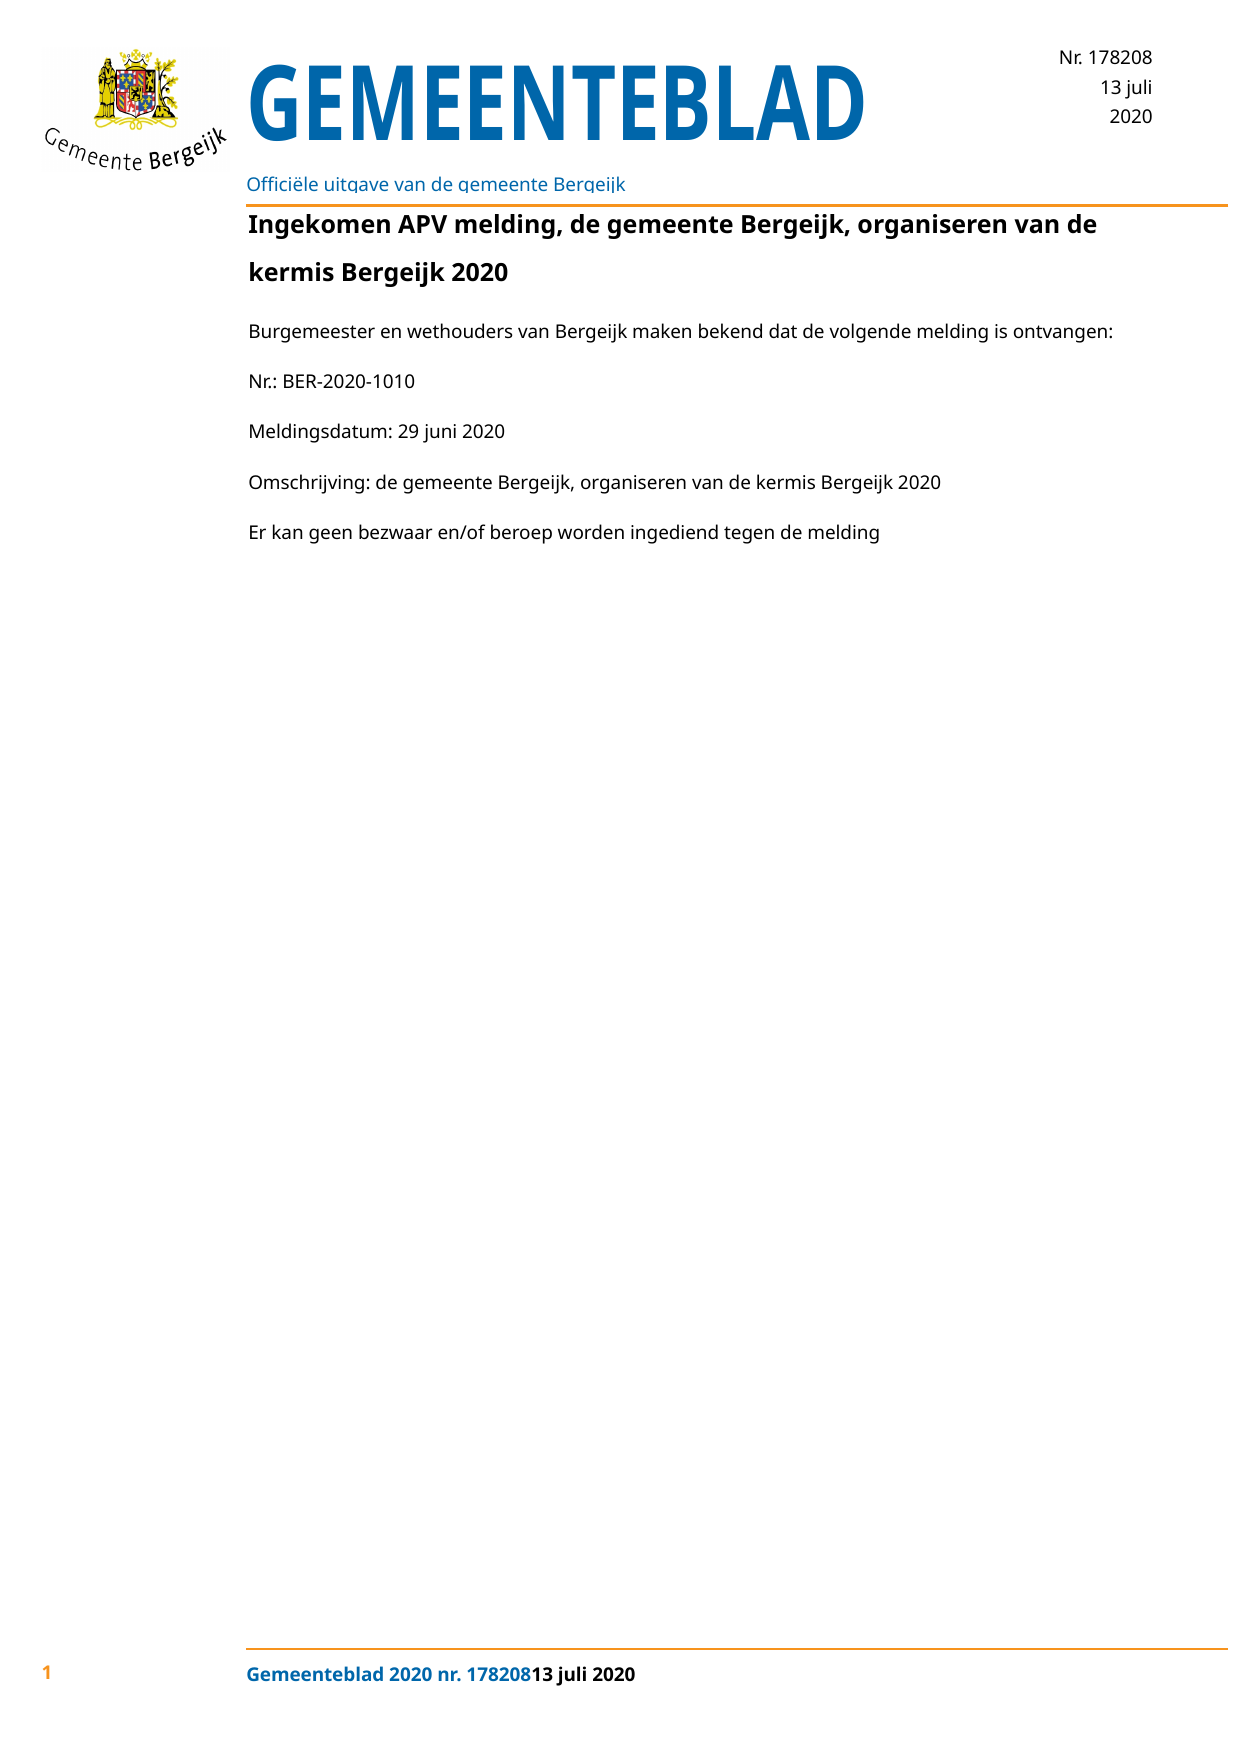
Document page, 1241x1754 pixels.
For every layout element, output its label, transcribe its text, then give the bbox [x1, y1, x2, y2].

text Burgemeester en wethouders van Bergeijk maken bekend dat de volgende melding is ontvangen: [248, 318, 1152, 344]
picture [41, 47, 231, 172]
text Nr.: BER-2020-1010 [248, 368, 1152, 394]
text Er kan geen bezwaar en/of beroep worden ingediend tegen de melding [248, 519, 1152, 545]
text Ingekomen APV melding, de gemeente Bergeijk, organiseren van de kermis Bergeijk 2020 [248, 207, 1152, 288]
text Omschrijving: de gemeente Bergeijk, organiseren van de kermis Bergeijk 2020 [248, 469, 1152, 495]
text Meldingsdatum: 29 juni 2020 [248, 419, 1152, 444]
